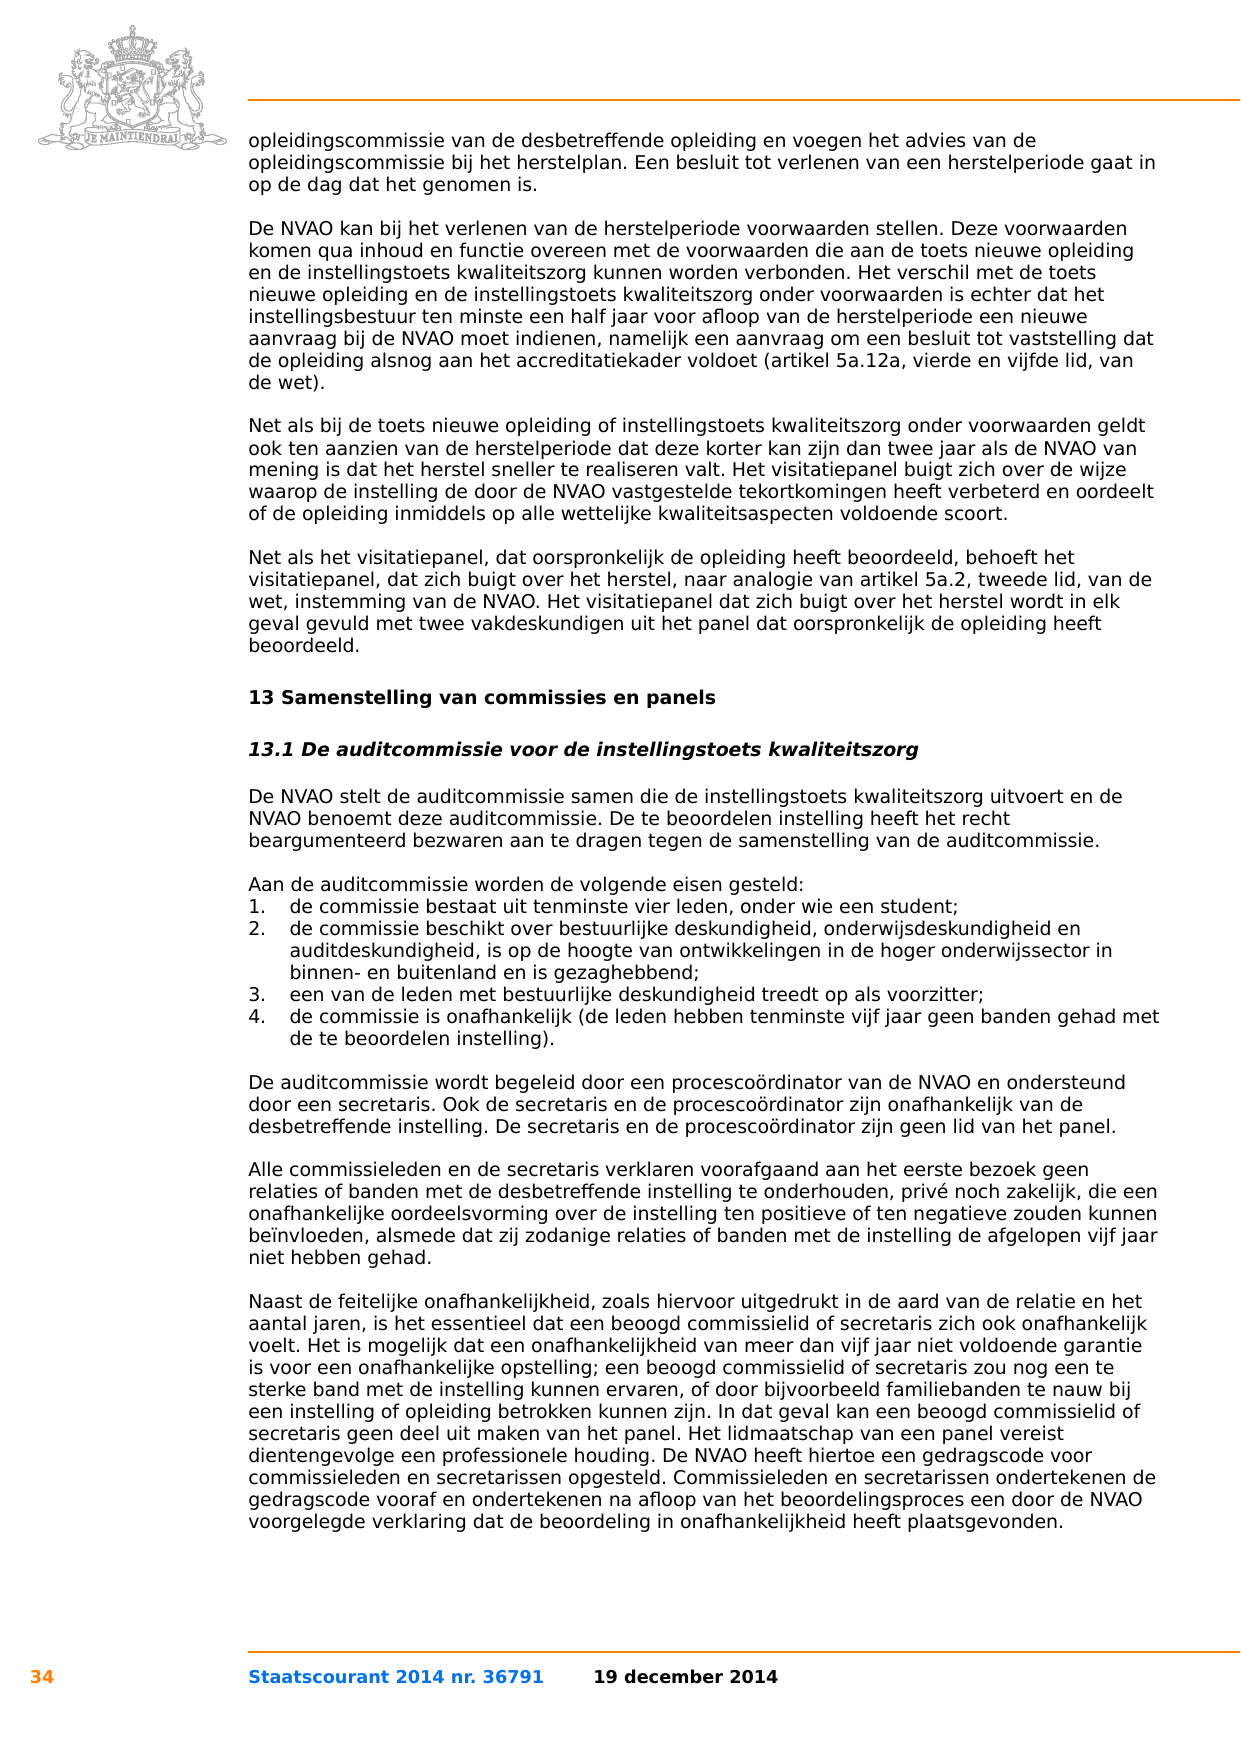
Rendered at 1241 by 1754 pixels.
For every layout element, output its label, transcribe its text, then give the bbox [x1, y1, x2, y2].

text De NVAO kan bij het verlenen van de herstelperiode voorwaarden stellen. Deze voorwaarden komen qua inhoud en functie overeen met de voorwaarden die aan de toets nieuwe opleiding en de instellingstoets kwaliteitszorg kunnen worden verbonden. Het verschil met de toets nieuwe opleiding en de instellingstoets kwaliteitszorg onder voorwaarden is echter dat het instellingsbestuur ten minste een half jaar voor afloop van de herstelperiode een nieuwe aanvraag bij de NVAO moet indienen, namelijk een aanvraag om een besluit tot vaststelling dat de opleiding alsnog aan het accreditatiekader voldoet (artikel 5a.12a, vierde en vijfde lid, van de wet). [248, 218, 1163, 393]
picture [38, 25, 227, 150]
text Aan de auditcommissie worden de volgende eisen gesteld: [248, 874, 1163, 896]
text 1. de commissie bestaat uit tenminste vier leden, onder wie een student; [248, 896, 1163, 918]
text Net als bij de toets nieuwe opleiding of instellingstoets kwaliteitszorg onder voorwaarden geldt ook ten aanzien van de herstelperiode dat deze korter kan zijn dan twee jaar als de NVAO van mening is dat het herstel sneller te realiseren valt. Het visitatiepanel buigt zich over de wijze waarop de instelling de door de NVAO vastgestelde tekortkomingen heeft verbeterd en oordeelt of de opleiding inmiddels op alle wettelijke kwaliteitsaspecten voldoende scoort. [248, 415, 1163, 525]
text Net als het visitatiepanel, dat oorspronkelijk de opleiding heeft beoordeeld, behoeft het visitatiepanel, dat zich buigt over het herstel, naar analogie van artikel 5a.2, tweede lid, van de wet, instemming van de NVAO. Het visitatiepanel dat zich buigt over het herstel wordt in elk geval gevuld met twee vakdeskundigen uit het panel dat oorspronkelijk de opleiding heeft beoordeeld. [248, 547, 1163, 657]
subtitle 13 Samenstelling van commissies en panels [248, 687, 1163, 709]
text Alle commissieleden en de secretaris verklaren voorafgaand aan het eerste bezoek geen relaties of banden met de desbetreffende instelling te onderhouden, privé noch zakelijk, die een onafhankelijke oordeelsvorming over de instelling ten positieve of ten negatieve zouden kunnen beïnvloeden, alsmede dat zij zodanige relaties of banden met de instelling de afgelopen vijf jaar niet hebben gehad. [248, 1159, 1163, 1269]
text Naast de feitelijke onafhankelijkheid, zoals hiervoor uitgedrukt in de aard van de relatie en het aantal jaren, is het essentieel dat een beoogd commissielid of secretaris zich ook onafhankelijk voelt. Het is mogelijk dat een onafhankelijkheid van meer dan vijf jaar niet voldoende garantie is voor een onafhankelijke opstelling; een beoogd commissielid of secretaris zou nog een te sterke band met de instelling kunnen ervaren, of door bijvoorbeeld familiebanden te nauw bij een instelling of opleiding betrokken kunnen zijn. In dat geval kan een beoogd commissielid of secretaris geen deel uit maken van het panel. Het lidmaatschap van een panel vereist dientengevolge een professionele houding. De NVAO heeft hiertoe een gedragscode voor commissieleden en secretarissen opgesteld. Commissieleden en secretarissen ondertekenen de gedragscode vooraf en ondertekenen na afloop van het beoordelingsproces een door de NVAO voorgelegde verklaring dat de beoordeling in onafhankelijkheid heeft plaatsgevonden. [248, 1291, 1163, 1533]
text 2. de commissie beschikt over bestuurlijke deskundigheid, onderwijsdeskundigheid en auditdeskundigheid, is op de hoogte van ontwikkelingen in de hoger onderwijssector in binnen- en buitenland en is gezaghebbend; [248, 918, 1163, 984]
text opleidingscommissie van de desbetreffende opleiding en voegen het advies van de opleidingscommissie bij het herstelplan. Een besluit tot verlenen van een herstelperiode gaat in op de dag dat het genomen is. [248, 130, 1163, 196]
text 4. de commissie is onafhankelijk (de leden hebben tenminste vijf jaar geen banden gehad met de te beoordelen instelling). [248, 1006, 1163, 1050]
text De NVAO stelt de auditcommissie samen die de instellingstoets kwaliteitszorg uitvoert en de NVAO benoemt deze auditcommissie. De te beoordelen instelling heeft het recht beargumenteerd bezwaren aan te dragen tegen de samenstelling van de auditcommissie. [248, 786, 1163, 852]
subtitle 13.1 De auditcommissie voor de instellingstoets kwaliteitszorg [248, 739, 1163, 761]
text De auditcommissie wordt begeleid door een procescoördinator van de NVAO en ondersteund door een secretaris. Ook de secretaris en de procescoördinator zijn onafhankelijk van de desbetreffende instelling. De secretaris en de procescoördinator zijn geen lid van het panel. [248, 1072, 1163, 1137]
text 3. een van de leden met bestuurlijke deskundigheid treedt op als voorzitter; [248, 984, 1163, 1006]
